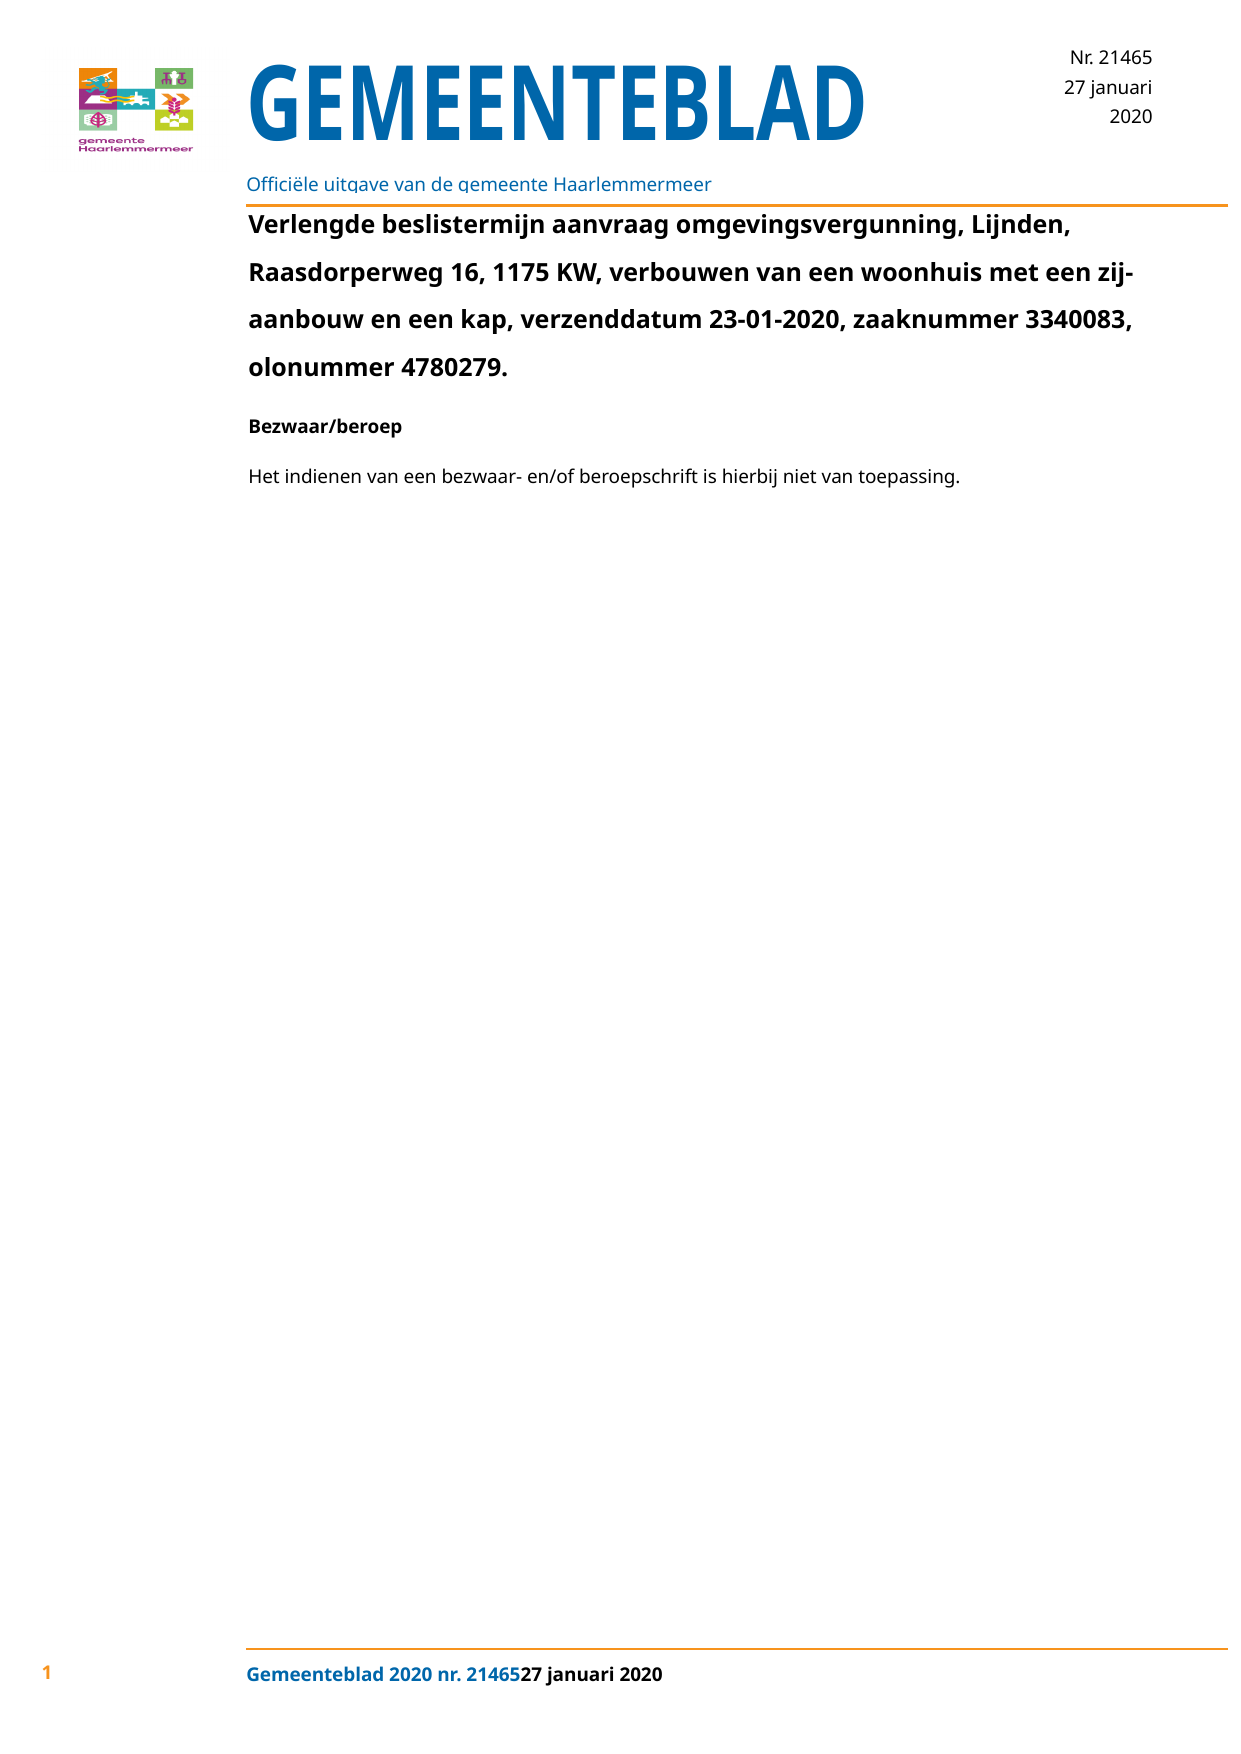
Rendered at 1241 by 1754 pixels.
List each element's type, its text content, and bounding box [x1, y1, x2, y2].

picture [41, 47, 231, 172]
text Bezwaar/beroep [248, 413, 1152, 439]
text Verlengde beslistermijn aanvraag omgevingsvergunning, Lijnden, Raasdorperweg 16, 1175 KW, verbouwen van een woonhuis met een zij-aanbouw en een kap, verzenddatum 23-01-2020, zaaknummer 3340083, olonummer 4780279. [248, 207, 1152, 384]
text Het indienen van een bezwaar- en/of beroepschrift is hierbij niet van toepassing. [248, 463, 1152, 489]
